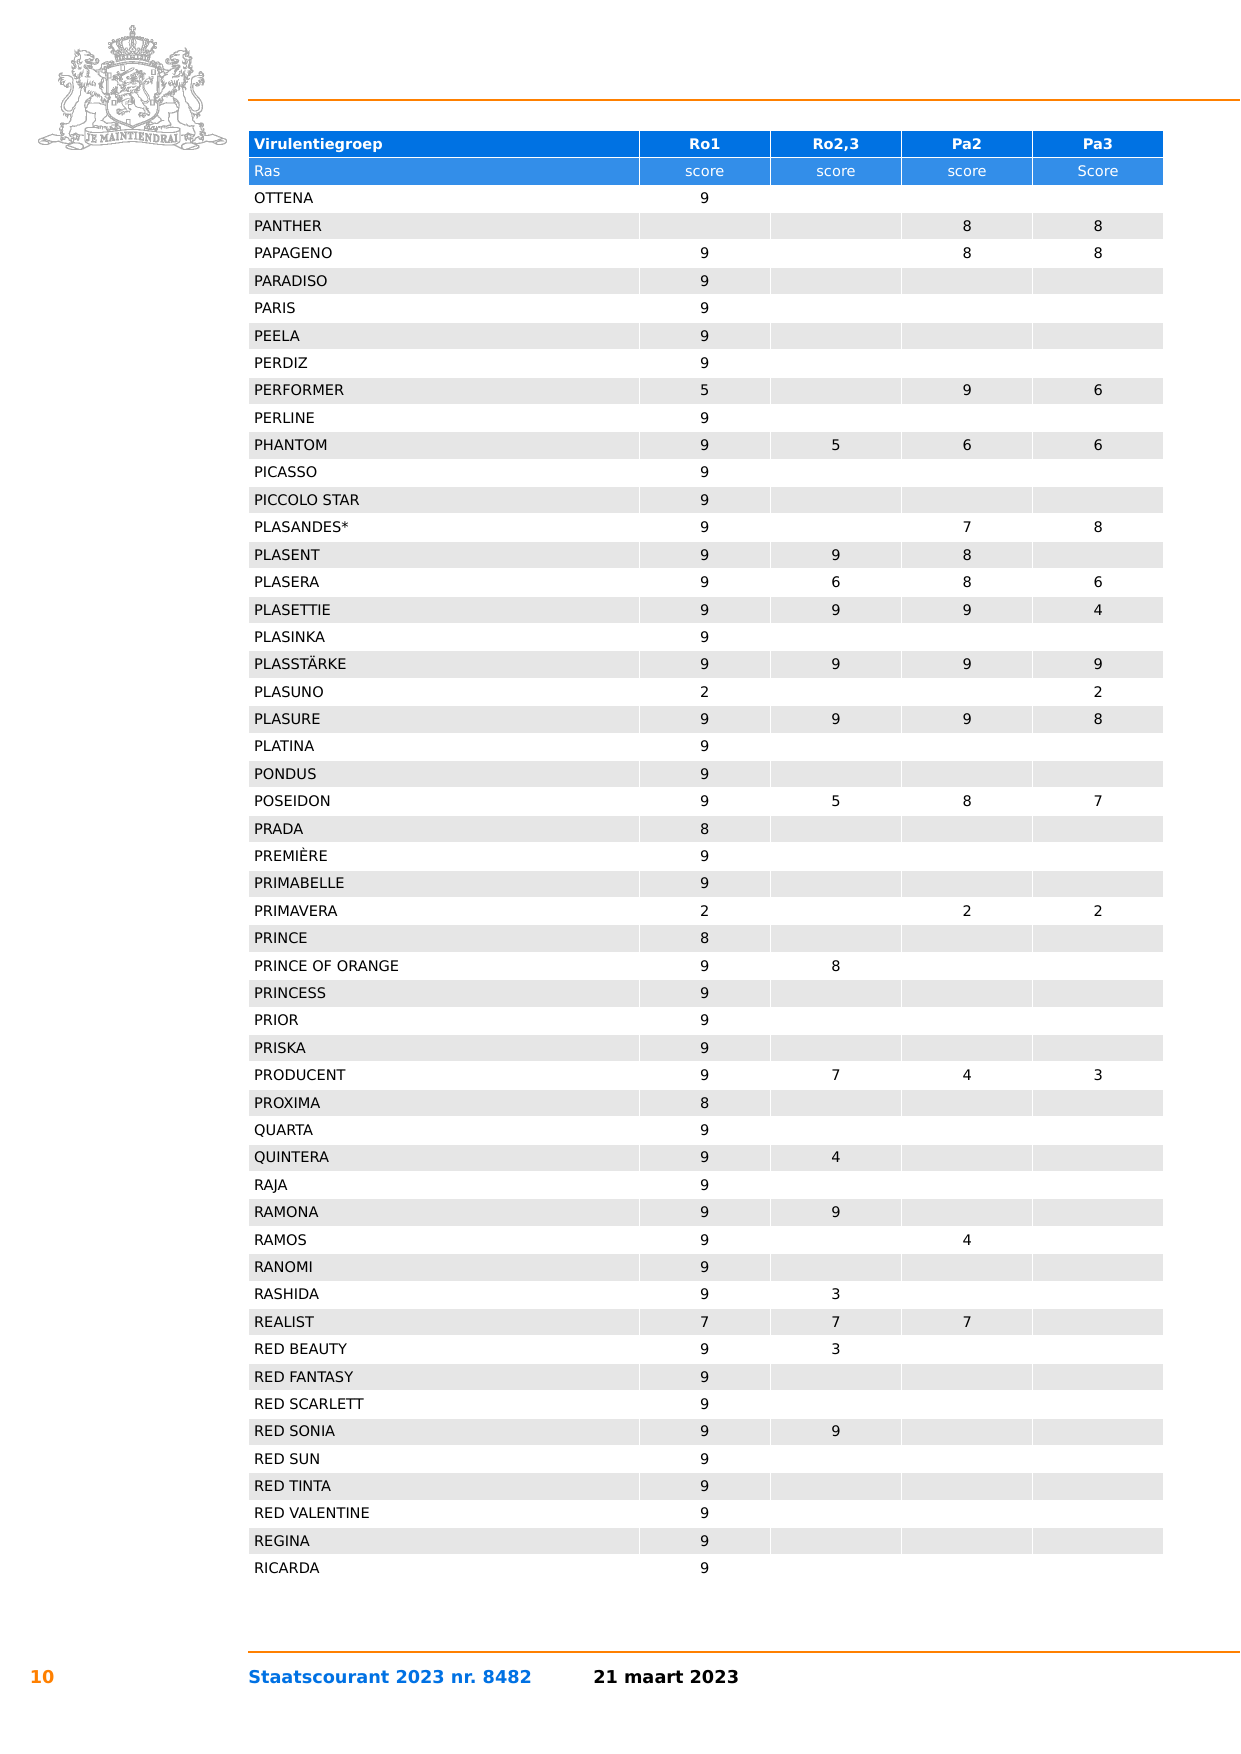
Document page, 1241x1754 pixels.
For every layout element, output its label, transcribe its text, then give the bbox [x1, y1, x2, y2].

table_cell PRINCE [249, 925, 639, 952]
table_cell [902, 1282, 1032, 1308]
table_cell score [640, 158, 770, 185]
table_cell 6 [1033, 378, 1163, 404]
table_cell [771, 268, 901, 294]
table_cell 4 [902, 1063, 1032, 1089]
table_header Virulentiegroep [249, 131, 639, 157]
table_cell 9 [640, 1501, 770, 1527]
table_cell 6 [1033, 569, 1163, 596]
table_cell [902, 1391, 1032, 1417]
table_cell 9 [640, 871, 770, 897]
table_cell [902, 186, 1032, 212]
table_cell PICASSO [249, 460, 639, 486]
table_header Pa2 [902, 131, 1032, 157]
table_cell [902, 350, 1032, 376]
table_cell [902, 679, 1032, 705]
table_cell [902, 871, 1032, 897]
table_cell [1033, 624, 1163, 650]
table_cell 2 [1033, 898, 1163, 924]
table_cell PRODUCENT [249, 1063, 639, 1089]
table_cell [1033, 405, 1163, 431]
table_cell [771, 843, 901, 869]
table_cell PRADA [249, 816, 639, 842]
table_cell 9 [640, 295, 770, 322]
table_cell [1033, 871, 1163, 897]
table_cell [771, 515, 901, 541]
table_cell 9 [640, 1145, 770, 1171]
table_cell [771, 1391, 901, 1417]
table_cell [771, 1035, 901, 1061]
table_cell [1033, 350, 1163, 376]
table_cell RED VALENTINE [249, 1501, 639, 1527]
table_cell PICCOLO STAR [249, 487, 639, 513]
table_cell 9 [640, 734, 770, 760]
table_cell [902, 734, 1032, 760]
table_cell [1033, 295, 1163, 322]
table_cell [902, 1035, 1032, 1061]
picture [38, 25, 227, 150]
table_cell REGINA [249, 1528, 639, 1554]
table_cell [771, 1090, 901, 1116]
table_cell PRINCE OF ORANGE [249, 953, 639, 979]
table_header Pa3 [1033, 131, 1163, 157]
table_cell [771, 816, 901, 842]
table_cell 9 [902, 706, 1032, 733]
table_cell 3 [1033, 1063, 1163, 1089]
table_cell [902, 487, 1032, 513]
table_cell 9 [640, 789, 770, 815]
table_cell 9 [640, 1117, 770, 1143]
table_cell REALIST [249, 1309, 639, 1335]
table_cell [1033, 1090, 1163, 1116]
table_cell 7 [902, 1309, 1032, 1335]
table_cell [902, 1145, 1032, 1171]
table_cell 3 [771, 1282, 901, 1308]
table_cell 4 [902, 1227, 1032, 1253]
table_cell PLASINKA [249, 624, 639, 650]
table_cell 4 [1033, 597, 1163, 623]
table_cell PAPAGENO [249, 241, 639, 267]
table_cell [902, 1501, 1032, 1527]
table_cell 7 [640, 1309, 770, 1335]
table_cell [1033, 1199, 1163, 1226]
table_cell [1033, 268, 1163, 294]
table_cell [1033, 761, 1163, 787]
table_cell [902, 1199, 1032, 1226]
table_cell PARIS [249, 295, 639, 322]
table_cell 9 [640, 1172, 770, 1198]
table_cell 9 [640, 1035, 770, 1061]
table_cell [902, 925, 1032, 952]
table_cell [902, 268, 1032, 294]
table_cell 9 [640, 1336, 770, 1363]
table_cell [1033, 1528, 1163, 1554]
table_cell [771, 980, 901, 1007]
table_cell PLASERA [249, 569, 639, 596]
table_cell 2 [1033, 679, 1163, 705]
table_cell PLATINA [249, 734, 639, 760]
table_cell 9 [902, 651, 1032, 678]
table_cell 8 [902, 789, 1032, 815]
table_cell 4 [771, 1145, 901, 1171]
table_cell RICARDA [249, 1556, 639, 1582]
table_cell 8 [771, 953, 901, 979]
table_cell [902, 323, 1032, 349]
table_cell [1033, 1035, 1163, 1061]
table_cell [1033, 1556, 1163, 1582]
table_cell [902, 460, 1032, 486]
table_cell 7 [1033, 789, 1163, 815]
table_cell [902, 953, 1032, 979]
table_header Ro1 [640, 131, 770, 157]
table_cell 2 [902, 898, 1032, 924]
table_cell [771, 871, 901, 897]
table_cell [1033, 1145, 1163, 1171]
table_cell [771, 378, 901, 404]
table_cell [1033, 980, 1163, 1007]
table_cell PLASANDES* [249, 515, 639, 541]
table_cell [771, 679, 901, 705]
table_cell [771, 1501, 901, 1527]
table_cell PERLINE [249, 405, 639, 431]
table_cell POSEIDON [249, 789, 639, 815]
table_cell RAMONA [249, 1199, 639, 1226]
table_cell 9 [902, 378, 1032, 404]
table_cell [1033, 734, 1163, 760]
table_cell [771, 925, 901, 952]
table_cell [771, 1254, 901, 1281]
table_cell 9 [640, 843, 770, 869]
table_cell [902, 1556, 1032, 1582]
table_cell 7 [771, 1309, 901, 1335]
table_cell [771, 1556, 901, 1582]
table_cell PRIMABELLE [249, 871, 639, 897]
table_cell [902, 980, 1032, 1007]
table_cell [902, 1364, 1032, 1390]
table_cell PERFORMER [249, 378, 639, 404]
table_cell 9 [640, 1063, 770, 1089]
table_cell 8 [1033, 515, 1163, 541]
table_cell 9 [640, 761, 770, 787]
table_cell [1033, 1391, 1163, 1417]
table_cell RAMOS [249, 1227, 639, 1253]
table_cell PARADISO [249, 268, 639, 294]
table_cell [1033, 1117, 1163, 1143]
table_cell 9 [640, 1364, 770, 1390]
table_cell PERDIZ [249, 350, 639, 376]
table_cell [902, 1419, 1032, 1445]
table_cell [902, 816, 1032, 842]
table_cell [1033, 460, 1163, 486]
table_cell 6 [1033, 432, 1163, 459]
table_cell 8 [902, 542, 1032, 568]
table_cell 7 [902, 515, 1032, 541]
table_cell [1033, 1364, 1163, 1390]
table_cell [771, 487, 901, 513]
table_cell 9 [640, 651, 770, 678]
table_cell PROXIMA [249, 1090, 639, 1116]
table_cell 9 [640, 1556, 770, 1582]
table_cell 5 [640, 378, 770, 404]
table_cell [1033, 1254, 1163, 1281]
table_cell PANTHER [249, 213, 639, 239]
table_cell [1033, 843, 1163, 869]
table_cell [771, 1172, 901, 1198]
table_cell Ras [249, 158, 639, 185]
table_cell 9 [640, 569, 770, 596]
table_cell 9 [640, 597, 770, 623]
table_cell 7 [771, 1063, 901, 1089]
table_cell [902, 1473, 1032, 1500]
table_cell [771, 405, 901, 431]
table_cell [1033, 1309, 1163, 1335]
table_cell [902, 1090, 1032, 1116]
table_cell 9 [902, 597, 1032, 623]
table_cell [1033, 816, 1163, 842]
table_cell 9 [640, 1391, 770, 1417]
table_cell [1033, 1172, 1163, 1198]
table_cell [902, 1008, 1032, 1034]
table_cell [771, 460, 901, 486]
table_cell 8 [640, 925, 770, 952]
table_cell 9 [640, 1419, 770, 1445]
table_cell [771, 295, 901, 322]
table_cell PONDUS [249, 761, 639, 787]
table_cell 8 [640, 816, 770, 842]
table_cell [771, 1364, 901, 1390]
table_cell RED SCARLETT [249, 1391, 639, 1417]
table_cell [1033, 1008, 1163, 1034]
table_cell PRIOR [249, 1008, 639, 1034]
table_cell [902, 761, 1032, 787]
table_cell [640, 213, 770, 239]
table_cell Score [1033, 158, 1163, 185]
table_cell 5 [771, 789, 901, 815]
table_cell [1033, 1419, 1163, 1445]
table_cell 6 [771, 569, 901, 596]
table_cell [1033, 953, 1163, 979]
table_cell 9 [640, 350, 770, 376]
table_cell [771, 1008, 901, 1034]
table_cell 9 [640, 980, 770, 1007]
table_cell OTTENA [249, 186, 639, 212]
table_cell 9 [640, 953, 770, 979]
table_cell [902, 1336, 1032, 1363]
table_cell [1033, 1473, 1163, 1500]
table_cell [902, 1172, 1032, 1198]
table_cell [771, 1227, 901, 1253]
table_cell [902, 405, 1032, 431]
table_cell [771, 1117, 901, 1143]
table_cell [771, 350, 901, 376]
table_cell 9 [640, 186, 770, 212]
table_cell score [771, 158, 901, 185]
table_cell 3 [771, 1336, 901, 1363]
table_cell PLASSTÄRKE [249, 651, 639, 678]
table_cell [1033, 1227, 1163, 1253]
table_cell RED SONIA [249, 1419, 639, 1445]
table_cell [771, 1446, 901, 1472]
table_cell [902, 1446, 1032, 1472]
table_cell [771, 734, 901, 760]
table_cell 9 [640, 241, 770, 267]
table_cell 8 [902, 569, 1032, 596]
table_cell 9 [771, 651, 901, 678]
table_cell 9 [640, 706, 770, 733]
table_cell PLASENT [249, 542, 639, 568]
table_cell 9 [640, 1282, 770, 1308]
table_cell [902, 1254, 1032, 1281]
table_cell 9 [771, 597, 901, 623]
table_cell 8 [1033, 241, 1163, 267]
table_cell [902, 1117, 1032, 1143]
table_cell [771, 624, 901, 650]
table_cell [771, 898, 901, 924]
table_cell RED TINTA [249, 1473, 639, 1500]
table_cell [771, 213, 901, 239]
table_cell 8 [640, 1090, 770, 1116]
table_cell PLASURE [249, 706, 639, 733]
table_cell [1033, 1336, 1163, 1363]
table_cell RED SUN [249, 1446, 639, 1472]
table_cell 6 [902, 432, 1032, 459]
table_cell 9 [640, 323, 770, 349]
table_cell PRISKA [249, 1035, 639, 1061]
table_cell PRINCESS [249, 980, 639, 1007]
table_cell [1033, 1446, 1163, 1472]
table_cell 2 [640, 898, 770, 924]
table_cell [1033, 925, 1163, 952]
table_cell 8 [902, 241, 1032, 267]
table_cell 9 [640, 268, 770, 294]
table_cell 9 [640, 542, 770, 568]
table_cell RANOMI [249, 1254, 639, 1281]
table_cell 9 [640, 487, 770, 513]
table_cell 9 [1033, 651, 1163, 678]
table_cell 9 [771, 1199, 901, 1226]
table_cell PHANTOM [249, 432, 639, 459]
table_cell [771, 186, 901, 212]
table_cell 5 [771, 432, 901, 459]
table_cell PLASETTIE [249, 597, 639, 623]
table_cell 9 [640, 515, 770, 541]
table_cell 9 [640, 432, 770, 459]
table_cell 8 [1033, 706, 1163, 733]
table_cell [1033, 1282, 1163, 1308]
table_cell RED BEAUTY [249, 1336, 639, 1363]
table_cell 9 [640, 1473, 770, 1500]
table_cell 9 [640, 624, 770, 650]
table_cell [902, 295, 1032, 322]
table_cell 8 [1033, 213, 1163, 239]
table_cell [1033, 186, 1163, 212]
table_cell PEELA [249, 323, 639, 349]
table_cell [771, 1528, 901, 1554]
table_cell 8 [902, 213, 1032, 239]
table_cell [902, 1528, 1032, 1554]
table_cell 9 [640, 405, 770, 431]
table_cell 9 [640, 1446, 770, 1472]
table_cell [1033, 487, 1163, 513]
table_cell 9 [771, 706, 901, 733]
table_cell 9 [771, 542, 901, 568]
table_cell [1033, 323, 1163, 349]
table_cell 9 [640, 1008, 770, 1034]
table_cell [771, 1473, 901, 1500]
table_header Ro2,3 [771, 131, 901, 157]
table_cell 2 [640, 679, 770, 705]
table_cell RAJA [249, 1172, 639, 1198]
table_cell 9 [640, 460, 770, 486]
table_cell RED FANTASY [249, 1364, 639, 1390]
table_cell PLASUNO [249, 679, 639, 705]
table_cell [902, 843, 1032, 869]
table_cell score [902, 158, 1032, 185]
table_cell 9 [640, 1199, 770, 1226]
table_cell PREMIÈRE [249, 843, 639, 869]
table_cell [902, 624, 1032, 650]
table_cell [771, 241, 901, 267]
table_cell 9 [771, 1419, 901, 1445]
table_cell RASHIDA [249, 1282, 639, 1308]
table_cell 9 [640, 1227, 770, 1253]
table_cell 9 [640, 1254, 770, 1281]
table_cell [1033, 542, 1163, 568]
table_cell [771, 761, 901, 787]
table_cell QUARTA [249, 1117, 639, 1143]
table_cell QUINTERA [249, 1145, 639, 1171]
table_cell [1033, 1501, 1163, 1527]
table_cell PRIMAVERA [249, 898, 639, 924]
table_cell [771, 323, 901, 349]
table_cell 9 [640, 1528, 770, 1554]
